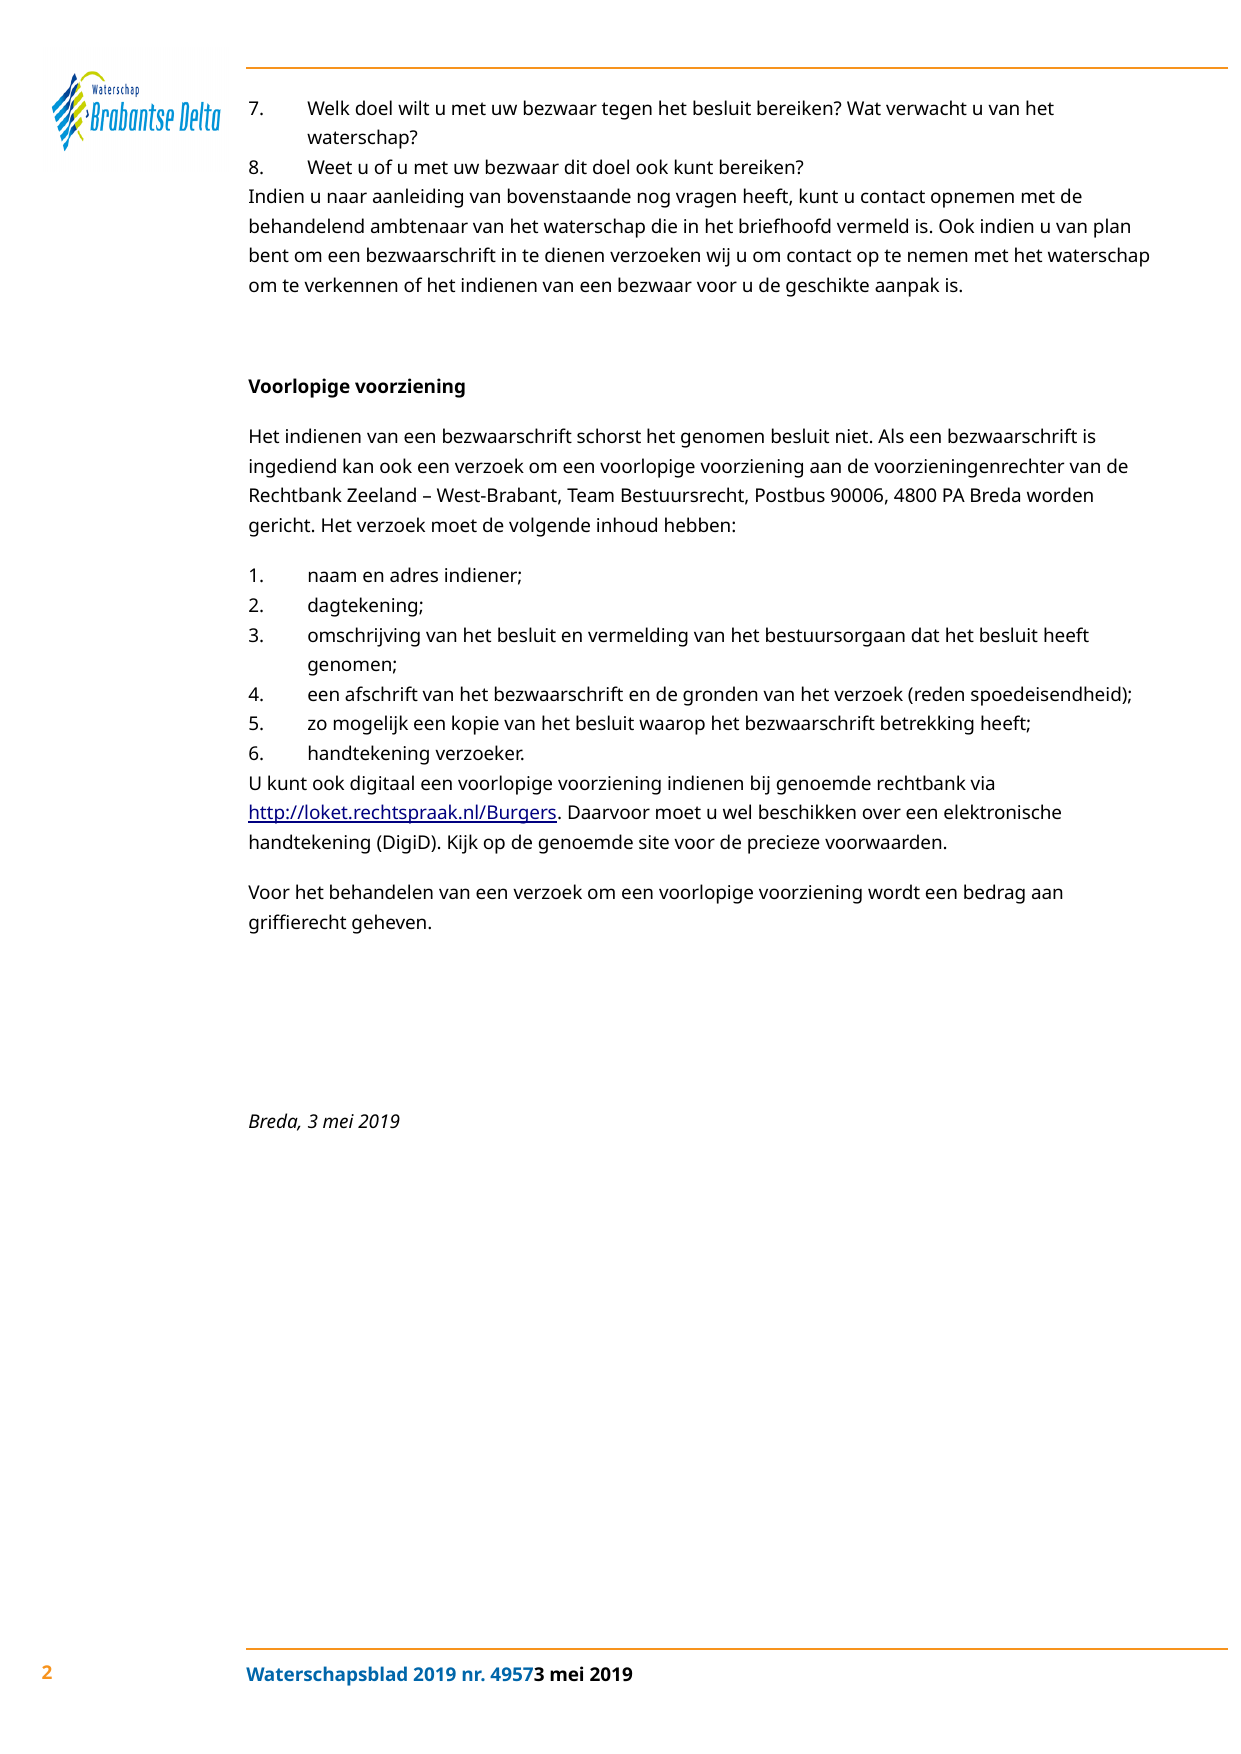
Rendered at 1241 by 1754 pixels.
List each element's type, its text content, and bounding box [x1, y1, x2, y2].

text Voor het behandelen van een verzoek om een voorlopige voorziening wordt een bedrag aan griffierecht geheven. [248, 879, 1152, 935]
list Welk doel wilt u met uw bezwaar tegen het besluit bereiken? Wat verwacht u van het waterschap? [248, 95, 1152, 150]
picture [41, 47, 231, 172]
text Indien u naar aanleiding van bovenstaande nog vragen heeft, kunt u contact opnemen met de behandelend ambtenaar van het waterschap die in het briefhoofd vermeld is. Ook indien u van plan bent om een bezwaarschrift in te dienen verzoeken wij u om contact op te nemen met het waterschap om te verkennen of het indienen van een bezwaar voor u de geschikte aanpak is. [248, 183, 1152, 298]
list naam en adres indiener; [248, 563, 1152, 588]
text Voorlopige voorziening [248, 373, 1152, 399]
list omschrijving van het besluit en vermelding van het bestuursorgaan dat het besluit heeft genomen; [248, 622, 1152, 677]
list dagtekening; [248, 592, 1152, 618]
list Weet u of u met uw bezwaar dit doel ook kunt bereiken? [248, 154, 1152, 180]
text Het indienen van een bezwaarschrift schorst het genomen besluit niet. Als een bezwaarschrift is ingediend kan ook een verzoek om een voorlopige voorziening aan de voorzieningenrechter van de Rechtbank Zeeland – West-Brabant, Team Bestuursrecht, Postbus 90006, 4800 PA Breda worden gericht. Het verzoek moet de volgende inhoud hebben: [248, 423, 1152, 538]
text U kunt ook digitaal een voorlopige voorziening indienen bij genoemde rechtbank via http://loket.rechtspraak.nl/Burgers. Daarvoor moet u wel beschikken over een elektronische handtekening (DigiD). Kijk op de genoemde site voor de precieze voorwaarden. [248, 770, 1152, 855]
list zo mogelijk een kopie van het besluit waarop het bezwaarschrift betrekking heeft; [248, 711, 1152, 736]
text Breda, 3 mei 2019 [248, 1108, 1152, 1134]
list handtekening verzoeker. [248, 740, 1152, 766]
list een afschrift van het bezwaarschrift en de gronden van het verzoek (reden spoedeisendheid); [248, 681, 1152, 707]
